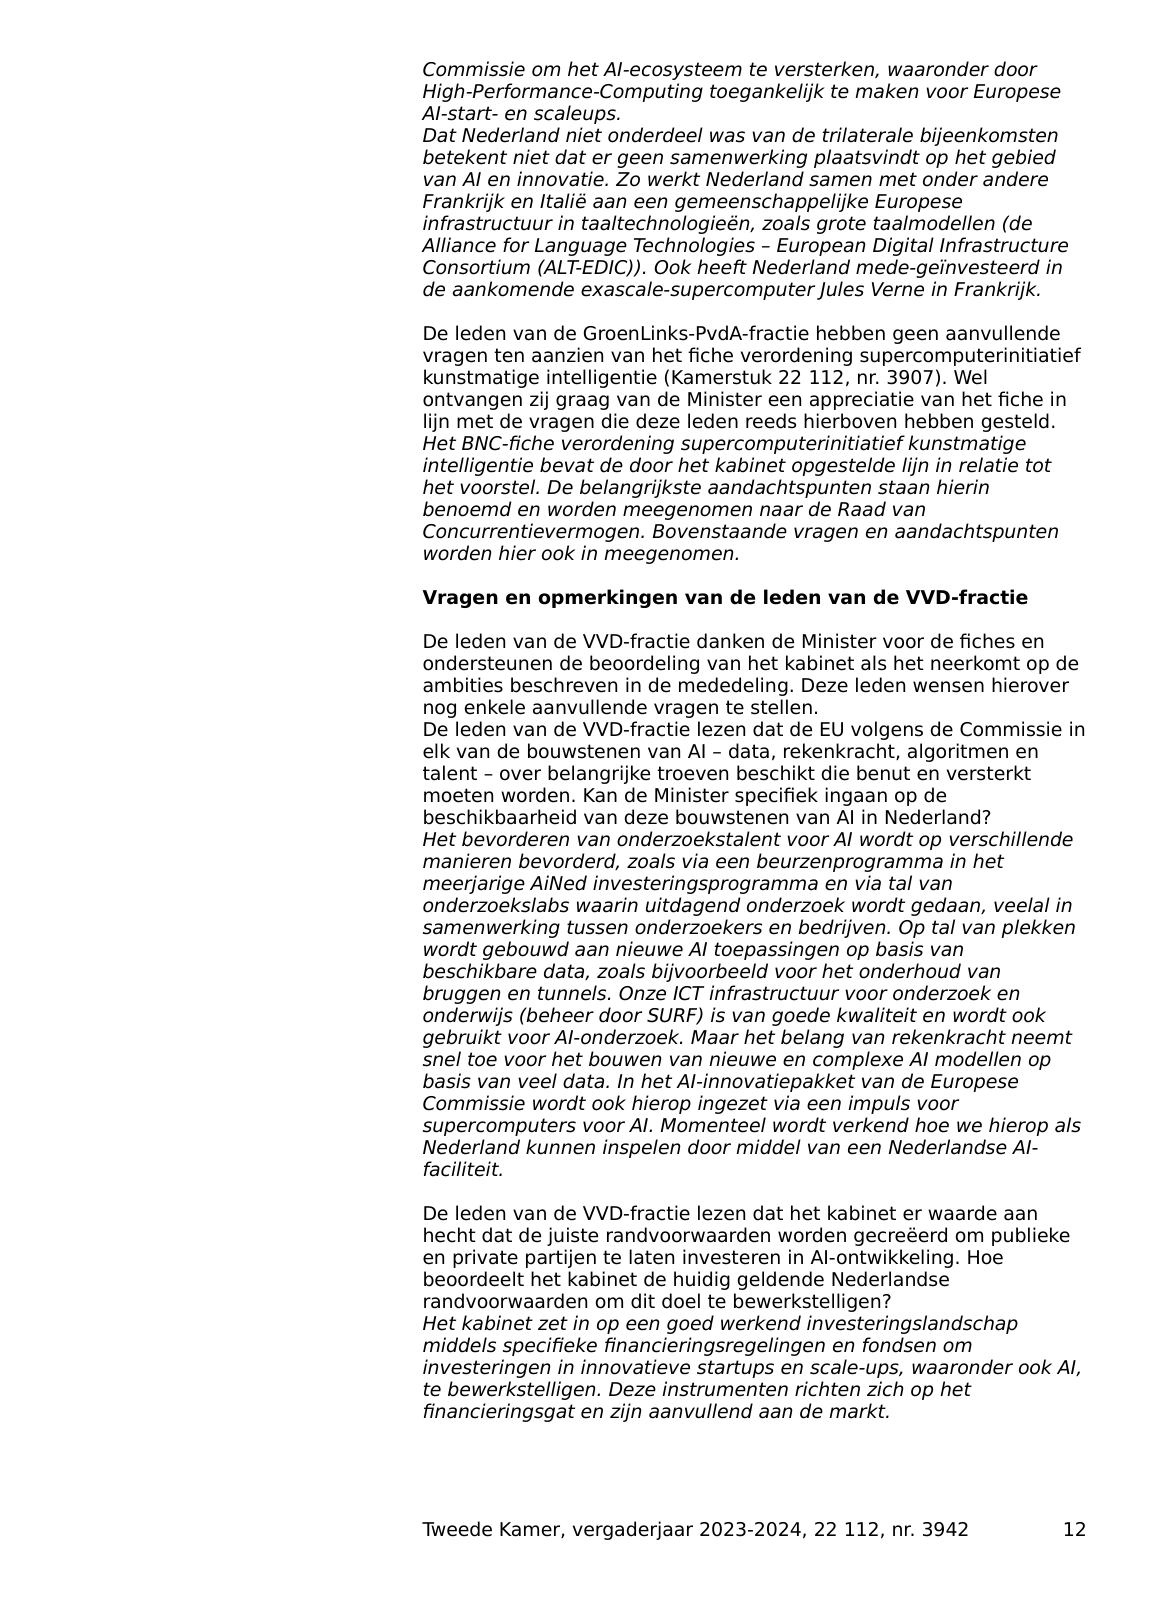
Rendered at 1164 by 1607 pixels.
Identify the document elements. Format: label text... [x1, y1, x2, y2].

text De leden van de GroenLinks-PvdA-fractie hebben geen aanvullende vragen ten aanzien van het fiche verordening supercomputerinitiatief kunstmatige intelligentie (Kamerstuk 22 112, nr. 3907). Wel ontvangen zij graag van de Minister een appreciatie van het fiche in lijn met de vragen die deze leden reeds hierboven hebben gesteld. [422, 323, 1087, 433]
subtitle Vragen en opmerkingen van de leden van de VVD-fractie [422, 587, 1087, 609]
text Het kabinet zet in op een goed werkend investeringslandschap middels specifieke financieringsregelingen en fondsen om investeringen in innovatieve startups en scale-ups, waaronder ook AI, te bewerkstelligen. Deze instrumenten richten zich op het financieringsgat en zijn aanvullend aan de markt. [422, 1313, 1087, 1423]
text De leden van de VVD-fractie danken de Minister voor de fiches en ondersteunen de beoordeling van het kabinet als het neerkomt op de ambities beschreven in de mededeling. Deze leden wensen hierover nog enkele aanvullende vragen te stellen. [422, 631, 1087, 719]
text Commissie om het AI-ecosysteem te versterken, waaronder door High-Performance-Computing toegankelijk te maken voor Europese AI-start- en scaleups. [422, 59, 1087, 125]
text Dat Nederland niet onderdeel was van de trilaterale bijeenkomsten betekent niet dat er geen samenwerking plaatsvindt op het gebied van AI en innovatie. Zo werkt Nederland samen met onder andere Frankrijk en Italië aan een gemeenschappelijke Europese infrastructuur in taaltechnologieën, zoals grote taalmodellen (de Alliance for Language Technologies – European Digital Infrastructure Consortium (ALT-EDIC)). Ook heeft Nederland mede-geïnvesteerd in de aankomende exascale-supercomputer Jules Verne in Frankrijk. [422, 125, 1087, 301]
text De leden van de VVD-fractie lezen dat de EU volgens de Commissie in elk van de bouwstenen van AI – data, rekenkracht, algoritmen en talent – over belangrijke troeven beschikt die benut en versterkt moeten worden. Kan de Minister specifiek ingaan op de beschikbaarheid van deze bouwstenen van AI in Nederland? [422, 719, 1087, 829]
text De leden van de VVD-fractie lezen dat het kabinet er waarde aan hecht dat de juiste randvoorwaarden worden gecreëerd om publieke en private partijen te laten investeren in AI-ontwikkeling. Hoe beoordeelt het kabinet de huidig geldende Nederlandse randvoorwaarden om dit doel te bewerkstelligen? [422, 1203, 1087, 1313]
text Het BNC-fiche verordening supercomputerinitiatief kunstmatige intelligentie bevat de door het kabinet opgestelde lijn in relatie tot het voorstel. De belangrijkste aandachtspunten staan hierin benoemd en worden meegenomen naar de Raad van Concurrentievermogen. Bovenstaande vragen en aandachtspunten worden hier ook in meegenomen. [422, 433, 1087, 565]
text Het bevorderen van onderzoekstalent voor AI wordt op verschillende manieren bevorderd, zoals via een beurzenprogramma in het meerjarige AiNed investeringsprogramma en via tal van onderzoekslabs waarin uitdagend onderzoek wordt gedaan, veelal in samenwerking tussen onderzoekers en bedrijven. Op tal van plekken wordt gebouwd aan nieuwe AI toepassingen op basis van beschikbare data, zoals bijvoorbeeld voor het onderhoud van bruggen en tunnels. Onze ICT infrastructuur voor onderzoek en onderwijs (beheer door SURF) is van goede kwaliteit en wordt ook gebruikt voor AI-onderzoek. Maar het belang van rekenkracht neemt snel toe voor het bouwen van nieuwe en complexe AI modellen op basis van veel data. In het AI-innovatiepakket van de Europese Commissie wordt ook hierop ingezet via een impuls voor supercomputers voor AI. Momenteel wordt verkend hoe we hierop als Nederland kunnen inspelen door middel van een Nederlandse AI-faciliteit. [422, 829, 1087, 1181]
